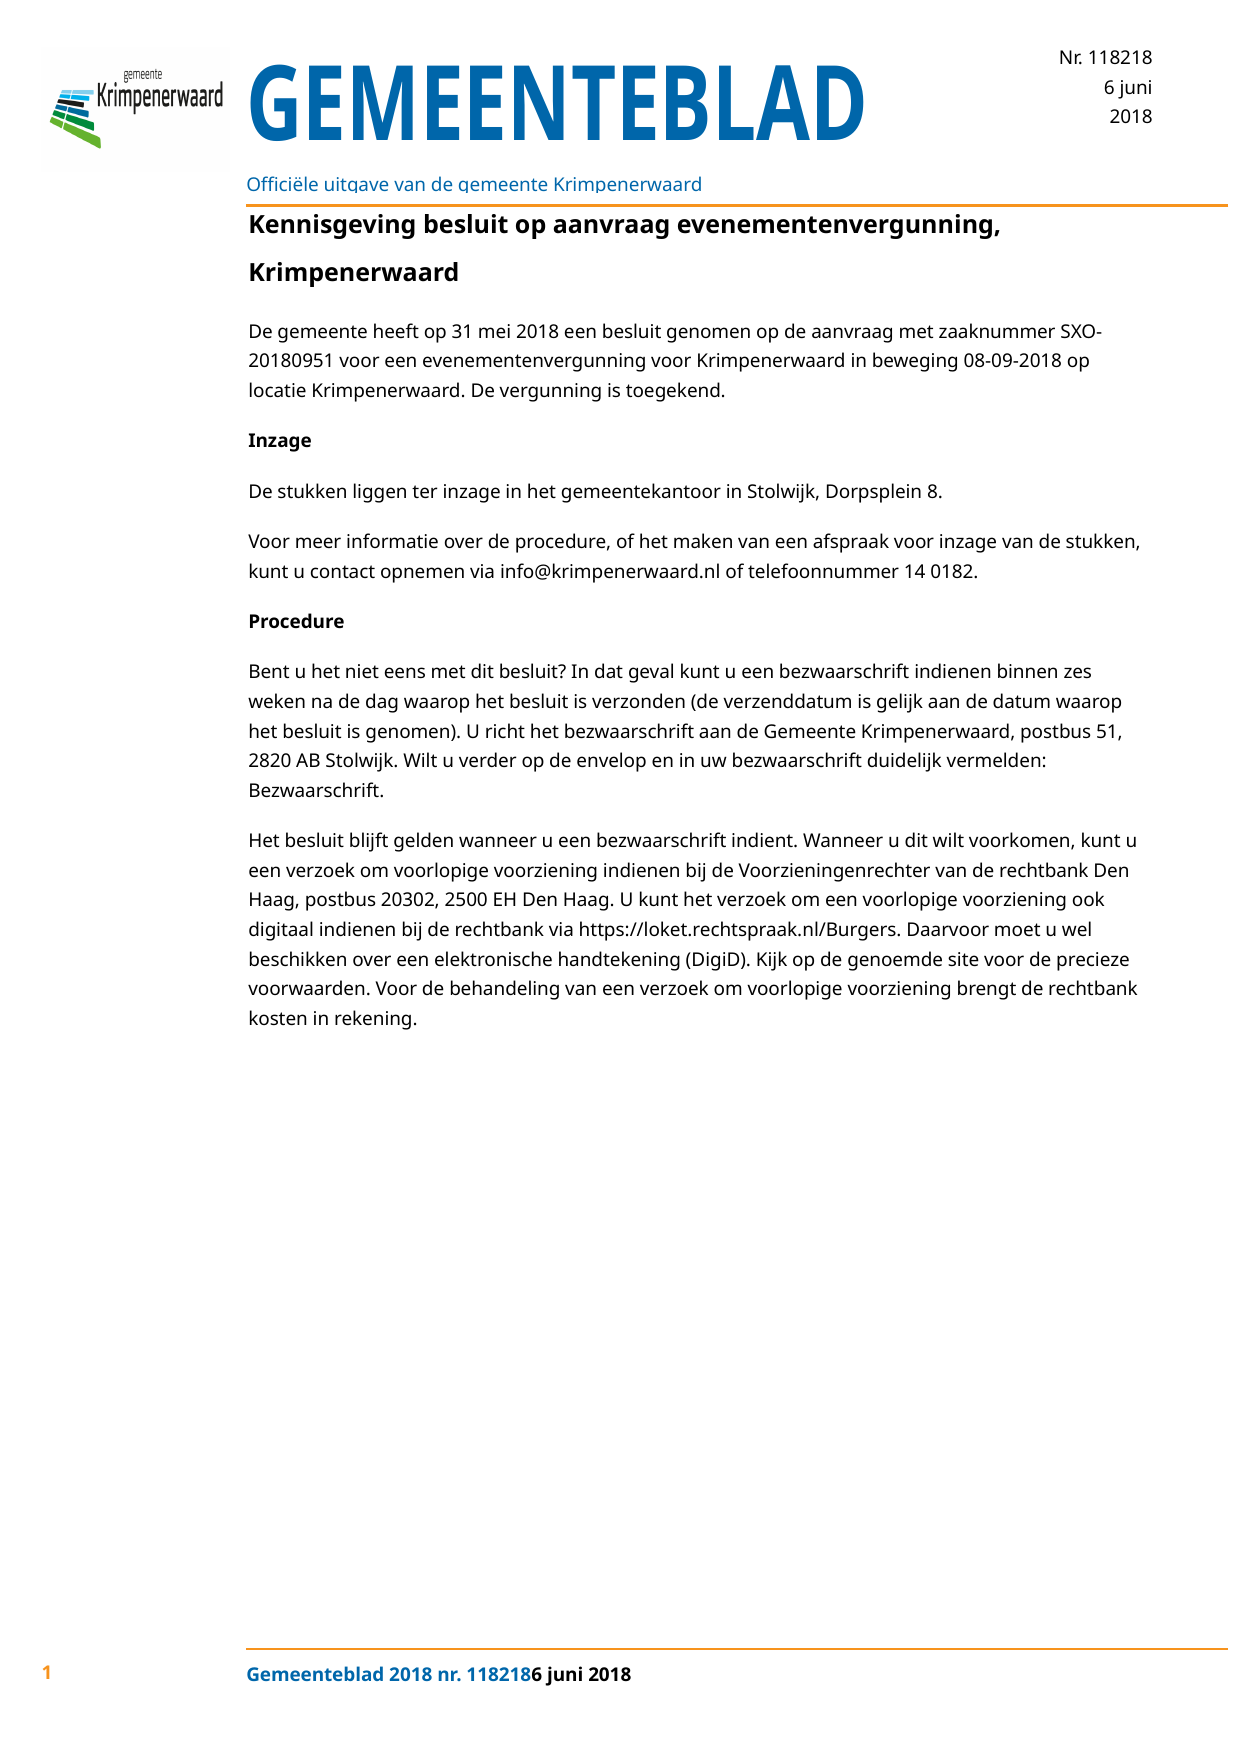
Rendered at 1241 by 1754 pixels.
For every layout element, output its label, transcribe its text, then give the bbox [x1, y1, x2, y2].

text De stukken liggen ter inzage in het gemeentekantoor in Stolwijk, Dorpsplein 8. [248, 478, 1152, 504]
text Kennisgeving besluit op aanvraag evenementenvergunning, Krimpenerwaard [248, 207, 1152, 288]
picture [41, 47, 231, 172]
text De gemeente heeft op 31 mei 2018 een besluit genomen op de aanvraag met zaaknummer SXO-20180951 voor een evenementenvergunning voor Krimpenerwaard in beweging 08-09-2018 op locatie Krimpenerwaard. De vergunning is toegekend. [248, 318, 1152, 403]
text Voor meer informatie over de procedure, of het maken van een afspraak voor inzage van de stukken, kunt u contact opnemen via info@krimpenerwaard.nl of telefoonnummer 14 0182. [248, 528, 1152, 584]
text Bent u het niet eens met dit besluit? In dat geval kunt u een bezwaarschrift indienen binnen zes weken na de dag waarop het besluit is verzonden (de verzenddatum is gelijk aan de datum waarop het besluit is genomen). U richt het bezwaarschrift aan de Gemeente Krimpenerwaard, postbus 51, 2820 AB Stolwijk. Wilt u verder op de envelop en in uw bezwaarschrift duidelijk vermelden: Bezwaarschrift. [248, 659, 1152, 803]
text Procedure [248, 608, 1152, 634]
text Inzage [248, 427, 1152, 453]
text Het besluit blijft gelden wanneer u een bezwaarschrift indient. Wanneer u dit wilt voorkomen, kunt u een verzoek om voorlopige voorziening indienen bij de Voorzieningenrechter van de rechtbank Den Haag, postbus 20302, 2500 EH Den Haag. U kunt het verzoek om een voorlopige voorziening ook digitaal indienen bij de rechtbank via https://loket.rechtspraak.nl/Burgers. Daarvoor moet u wel beschikken over een elektronische handtekening (DigiD). Kijk op de genoemde site voor de precieze voorwaarden. Voor de behandeling van een verzoek om voorlopige voorziening brengt de rechtbank kosten in rekening. [248, 827, 1152, 1031]
